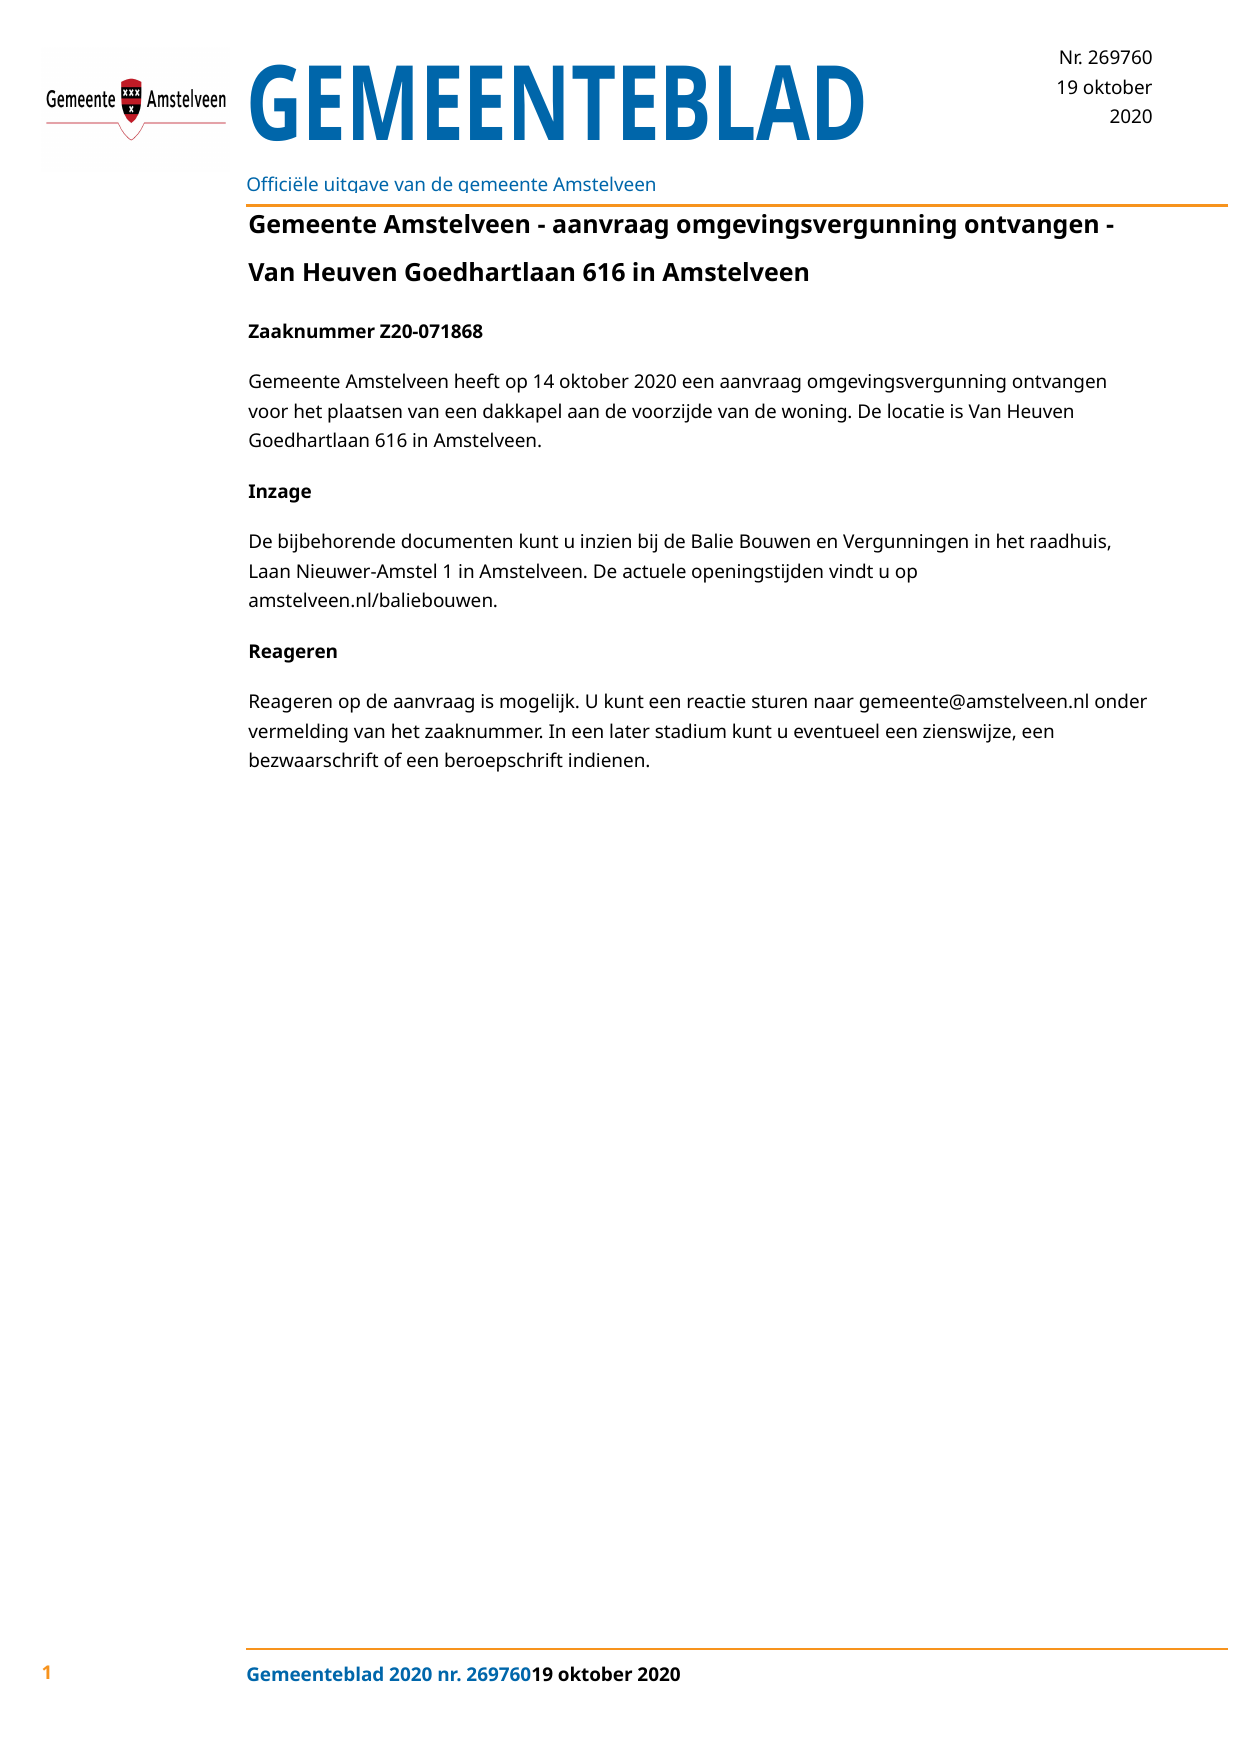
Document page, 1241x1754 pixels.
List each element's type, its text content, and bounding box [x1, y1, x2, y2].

text Gemeente Amstelveen heeft op 14 oktober 2020 een aanvraag omgevingsvergunning ontvangen voor het plaatsen van een dakkapel aan de voorzijde van de woning. De locatie is Van Heuven Goedhartlaan 616 in Amstelveen. [248, 368, 1152, 453]
text Reageren op de aanvraag is mogelijk. U kunt een reactie sturen naar gemeente@amstelveen.nl onder vermelding van het zaaknummer. In een later stadium kunt u eventueel een zienswijze, een bezwaarschrift of een beroepschrift indienen. [248, 688, 1152, 773]
picture [41, 47, 231, 172]
text Reageren [248, 638, 1152, 664]
text De bijbehorende documenten kunt u inzien bij de Balie Bouwen en Vergunningen in het raadhuis, Laan Nieuwer-Amstel 1 in Amstelveen. De actuele openingstijden vindt u op amstelveen.nl/baliebouwen. [248, 528, 1152, 613]
text Inzage [248, 478, 1152, 504]
text Gemeente Amstelveen - aanvraag omgevingsvergunning ontvangen - Van Heuven Goedhartlaan 616 in Amstelveen [248, 207, 1152, 288]
text Zaaknummer Z20-071868 [248, 318, 1152, 344]
